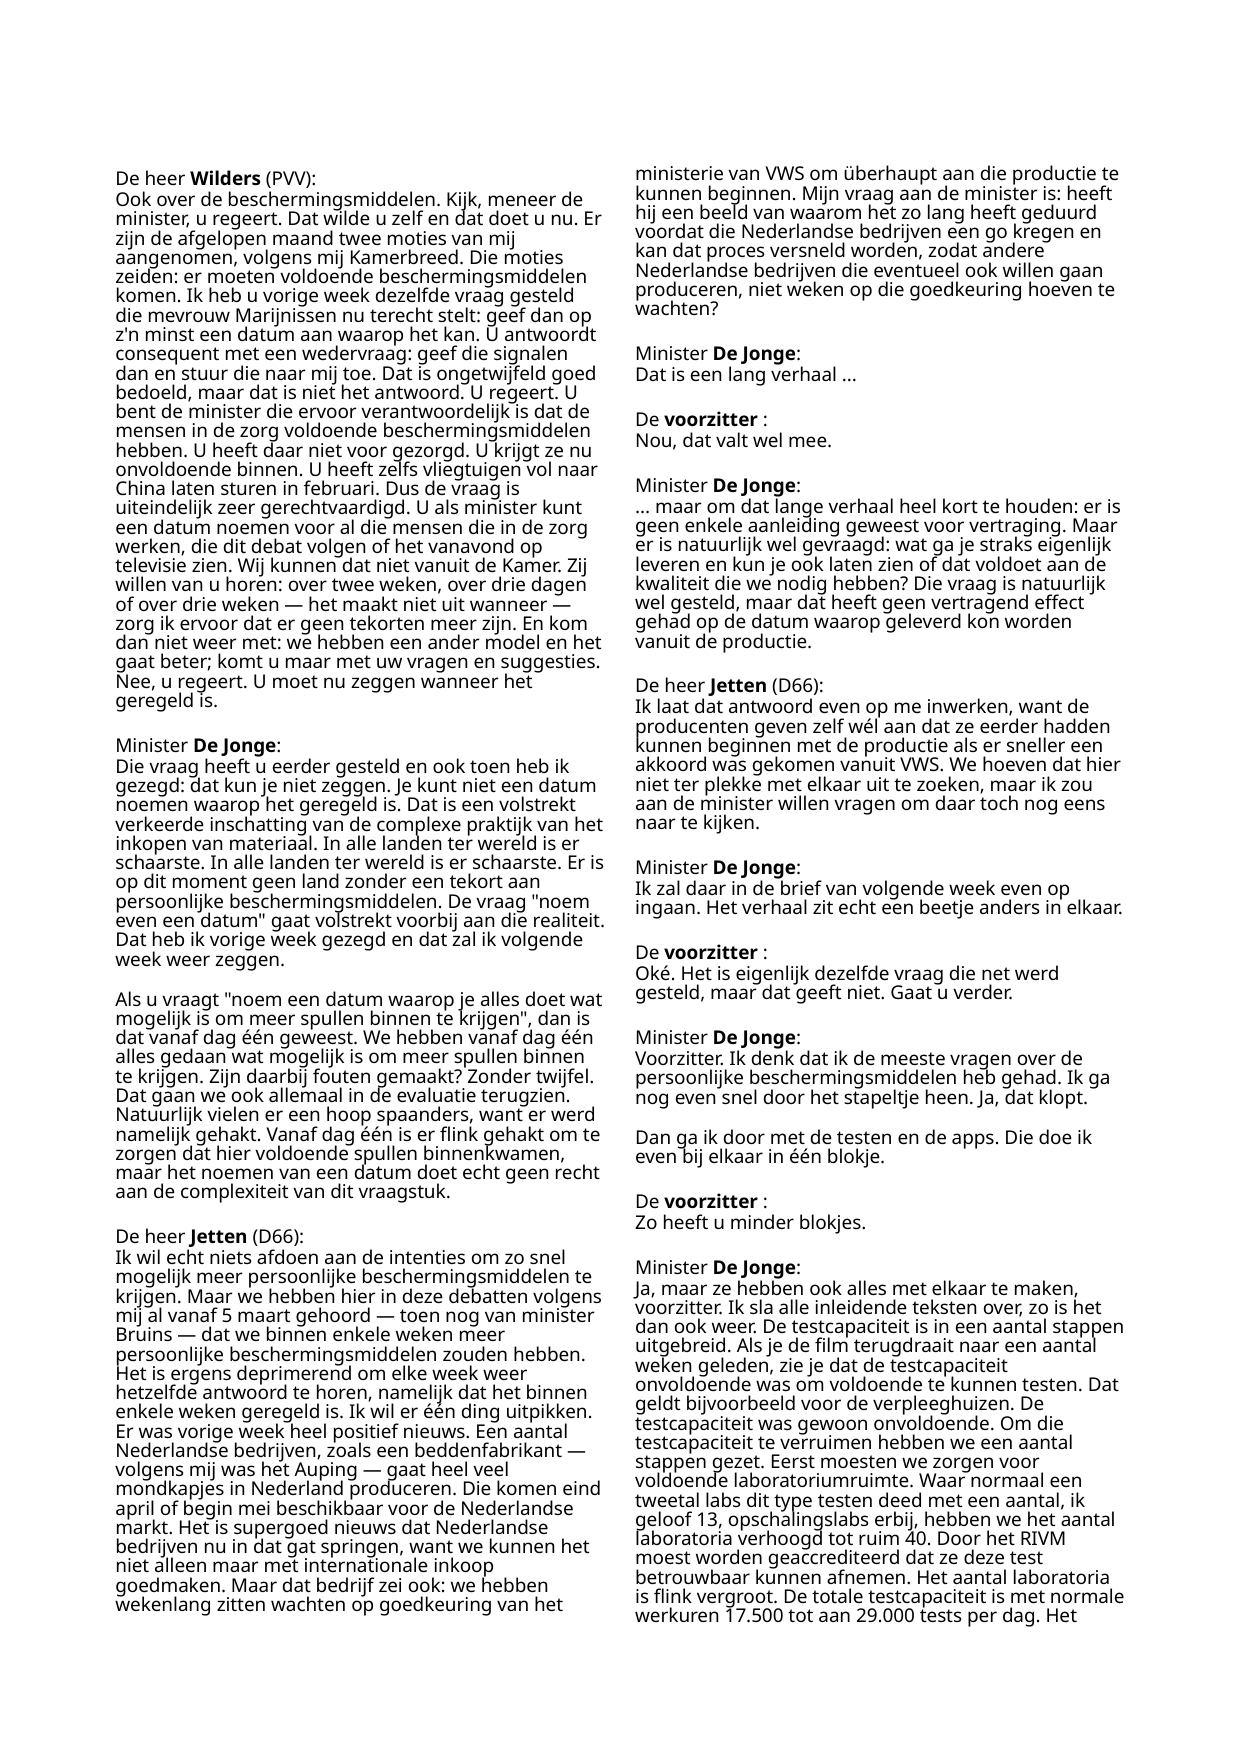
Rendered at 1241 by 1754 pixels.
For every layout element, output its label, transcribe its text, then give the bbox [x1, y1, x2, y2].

text De heer Jetten (D66): [115, 1223, 605, 1249]
text Dan ga ik door met de testen en de apps. Die doe ik even bij elkaar in één blokje. [635, 1129, 1125, 1167]
text De voorzitter : [635, 1188, 1125, 1214]
text Minister De Jonge: [635, 340, 1125, 366]
text Ja, maar ze hebben ook alles met elkaar te maken, voorzitter. Ik sla alle inleidende teksten over, zo is het dan ook weer. De testcapaciteit is in een aantal stappen uitgebreid. Als je de film terugdraait naar een aantal weken geleden, zie je dat de testcapaciteit onvoldoende was om voldoende te kunnen testen. Dat geldt bijvoorbeeld voor de verpleeghuizen. De testcapaciteit was gewoon onvoldoende. Om die testcapaciteit te verruimen hebben we een aantal stappen gezet. Eerst moesten we zorgen voor voldoende laboratoriumruimte. Waar normaal een tweetal labs dit type testen deed met een aantal, ik geloof 13, opschalingslabs erbij, hebben we het aantal laboratoria verhoogd tot ruim 40. Door het RIVM moest worden geaccrediteerd dat ze deze test betrouwbaar kunnen afnemen. Het aantal laboratoria is flink vergroot. De totale testcapaciteit is met normale werkuren 17.500 tot aan 29.000 tests per dag. Het [635, 1279, 1125, 1626]
text Ik wil echt niets afdoen aan de intenties om zo snel mogelijk meer persoonlijke beschermingsmiddelen te krijgen. Maar we hebben hier in deze debatten volgens mij al vanaf 5 maart gehoord — toen nog van minister Bruins — dat we binnen enkele weken meer persoonlijke beschermingsmiddelen zouden hebben. Het is ergens deprimerend om elke week weer hetzelfde antwoord te horen, namelijk dat het binnen enkele weken geregeld is. Ik wil er één ding uitpikken. Er was vorige week heel positief nieuws. Een aantal Nederlandse bedrijven, zoals een beddenfabrikant — volgens mij was het Auping — gaat heel veel mondkapjes in Nederland produceren. Die komen eind april of begin mei beschikbaar voor de Nederlandse markt. Het is supergoed nieuws dat Nederlandse bedrijven nu in dat gat springen, want we kunnen het niet alleen maar met internationale inkoop goedmaken. Maar dat bedrijf zei ook: we hebben wekenlang zitten wachten op goedkeuring van het [115, 1249, 605, 1615]
text Ook over de beschermingsmiddelen. Kijk, meneer de minister, u regeert. Dat wilde u zelf en dat doet u nu. Er zijn de afgelopen maand twee moties van mij aangenomen, volgens mij Kamerbreed. Die moties zeiden: er moeten voldoende beschermingsmiddelen komen. Ik heb u vorige week dezelfde vraag gesteld die mevrouw Marijnissen nu terecht stelt: geef dan op z'n minst een datum aan waarop het kan. U antwoordt consequent met een wedervraag: geef die signalen dan en stuur die naar mij toe. Dat is ongetwijfeld goed bedoeld, maar dat is niet het antwoord. U regeert. U bent de minister die ervoor verantwoordelijk is dat de mensen in de zorg voldoende beschermingsmiddelen hebben. U heeft daar niet voor gezorgd. U krijgt ze nu onvoldoende binnen. U heeft zelfs vliegtuigen vol naar China laten sturen in februari. Dus de vraag is uiteindelijk zeer gerechtvaardigd. U als minister kunt een datum noemen voor al die mensen die in de zorg werken, die dit debat volgen of het vanavond op televisie zien. Wij kunnen dat niet vanuit de Kamer. Zij willen van u horen: over twee weken, over drie dagen of over drie weken — het maakt niet uit wanneer — zorg ik ervoor dat er geen tekorten meer zijn. En kom dan niet weer met: we hebben een ander model en het gaat beter; komt u maar met uw vragen en suggesties. Nee, u regeert. U moet nu zeggen wanneer het geregeld is. [115, 191, 605, 711]
text Minister De Jonge: [635, 854, 1125, 880]
text Oké. Het is eigenlijk dezelfde vraag die net werd gesteld, maar dat geeft niet. Gaat u verder. [635, 965, 1125, 1003]
text Die vraag heeft u eerder gesteld en ook toen heb ik gezegd: dat kun je niet zeggen. Je kunt niet een datum noemen waarop het geregeld is. Dat is een volstrekt verkeerde inschatting van de complexe praktijk van het inkopen van materiaal. In alle landen ter wereld is er schaarste. In alle landen ter wereld is er schaarste. Er is op dit moment geen land zonder een tekort aan persoonlijke beschermingsmiddelen. De vraag "noem even een datum" gaat volstrekt voorbij aan die realiteit. Dat heb ik vorige week gezegd en dat zal ik volgende week weer zeggen. [115, 758, 605, 970]
text Dat is een lang verhaal ... [635, 366, 1125, 385]
text Zo heeft u minder blokjes. [635, 1214, 1125, 1233]
text Minister De Jonge: [635, 472, 1125, 498]
text Minister De Jonge: [635, 1024, 1125, 1050]
text Minister De Jonge: [115, 732, 605, 758]
text Als u vraagt "noem een datum waarop je alles doet wat mogelijk is om meer spullen binnen te krijgen", dan is dat vanaf dag één geweest. We hebben vanaf dag één alles gedaan wat mogelijk is om meer spullen binnen te krijgen. Zijn daarbij fouten gemaakt? Zonder twijfel. Dat gaan we ook allemaal in de evaluatie terugzien. Natuurlijk vielen er een hoop spaanders, want er werd namelijk gehakt. Vanaf dag één is er flink gehakt om te zorgen dat hier voldoende spullen binnenkwamen, maar het noemen van een datum doet echt geen recht aan de complexiteit van dit vraagstuk. [115, 991, 605, 1203]
text Ik laat dat antwoord even op me inwerken, want de producenten geven zelf wél aan dat ze eerder hadden kunnen beginnen met de productie als er sneller een akkoord was gekomen vanuit VWS. We hoeven dat hier niet ter plekke met elkaar uit te zoeken, maar ik zou aan de minister willen vragen om daar toch nog eens naar te kijken. [635, 698, 1125, 833]
text De voorzitter : [635, 406, 1125, 432]
text Ik zal daar in de brief van volgende week even op ingaan. Het verhaal zit echt een beetje anders in elkaar. [635, 880, 1125, 918]
text Nou, dat valt wel mee. [635, 432, 1125, 451]
text De voorzitter : [635, 939, 1125, 965]
text De heer Wilders (PVV): [115, 165, 605, 191]
text ... maar om dat lange verhaal heel kort te houden: er is geen enkele aanleiding geweest voor vertraging. Maar er is natuurlijk wel gevraagd: wat ga je straks eigenlijk leveren en kun je ook laten zien of dat voldoet aan de kwaliteit die we nodig hebben? Die vraag is natuurlijk wel gesteld, maar dat heeft geen vertragend effect gehad op de datum waarop geleverd kon worden vanuit de productie. [635, 498, 1125, 652]
text ministerie van VWS om überhaupt aan die productie te kunnen beginnen. Mijn vraag aan de minister is: heeft hij een beeld van waarom het zo lang heeft geduurd voordat die Nederlandse bedrijven een go kregen en kan dat proces versneld worden, zodat andere Nederlandse bedrijven die eventueel ook willen gaan produceren, niet weken op die goedkeuring hoeven te wachten? [635, 165, 1125, 319]
text De heer Jetten (D66): [635, 673, 1125, 698]
text Voorzitter. Ik denk dat ik de meeste vragen over de persoonlijke beschermingsmiddelen heb gehad. Ik ga nog even snel door het stapeltje heen. Ja, dat klopt. [635, 1050, 1125, 1108]
text Minister De Jonge: [635, 1254, 1125, 1279]
